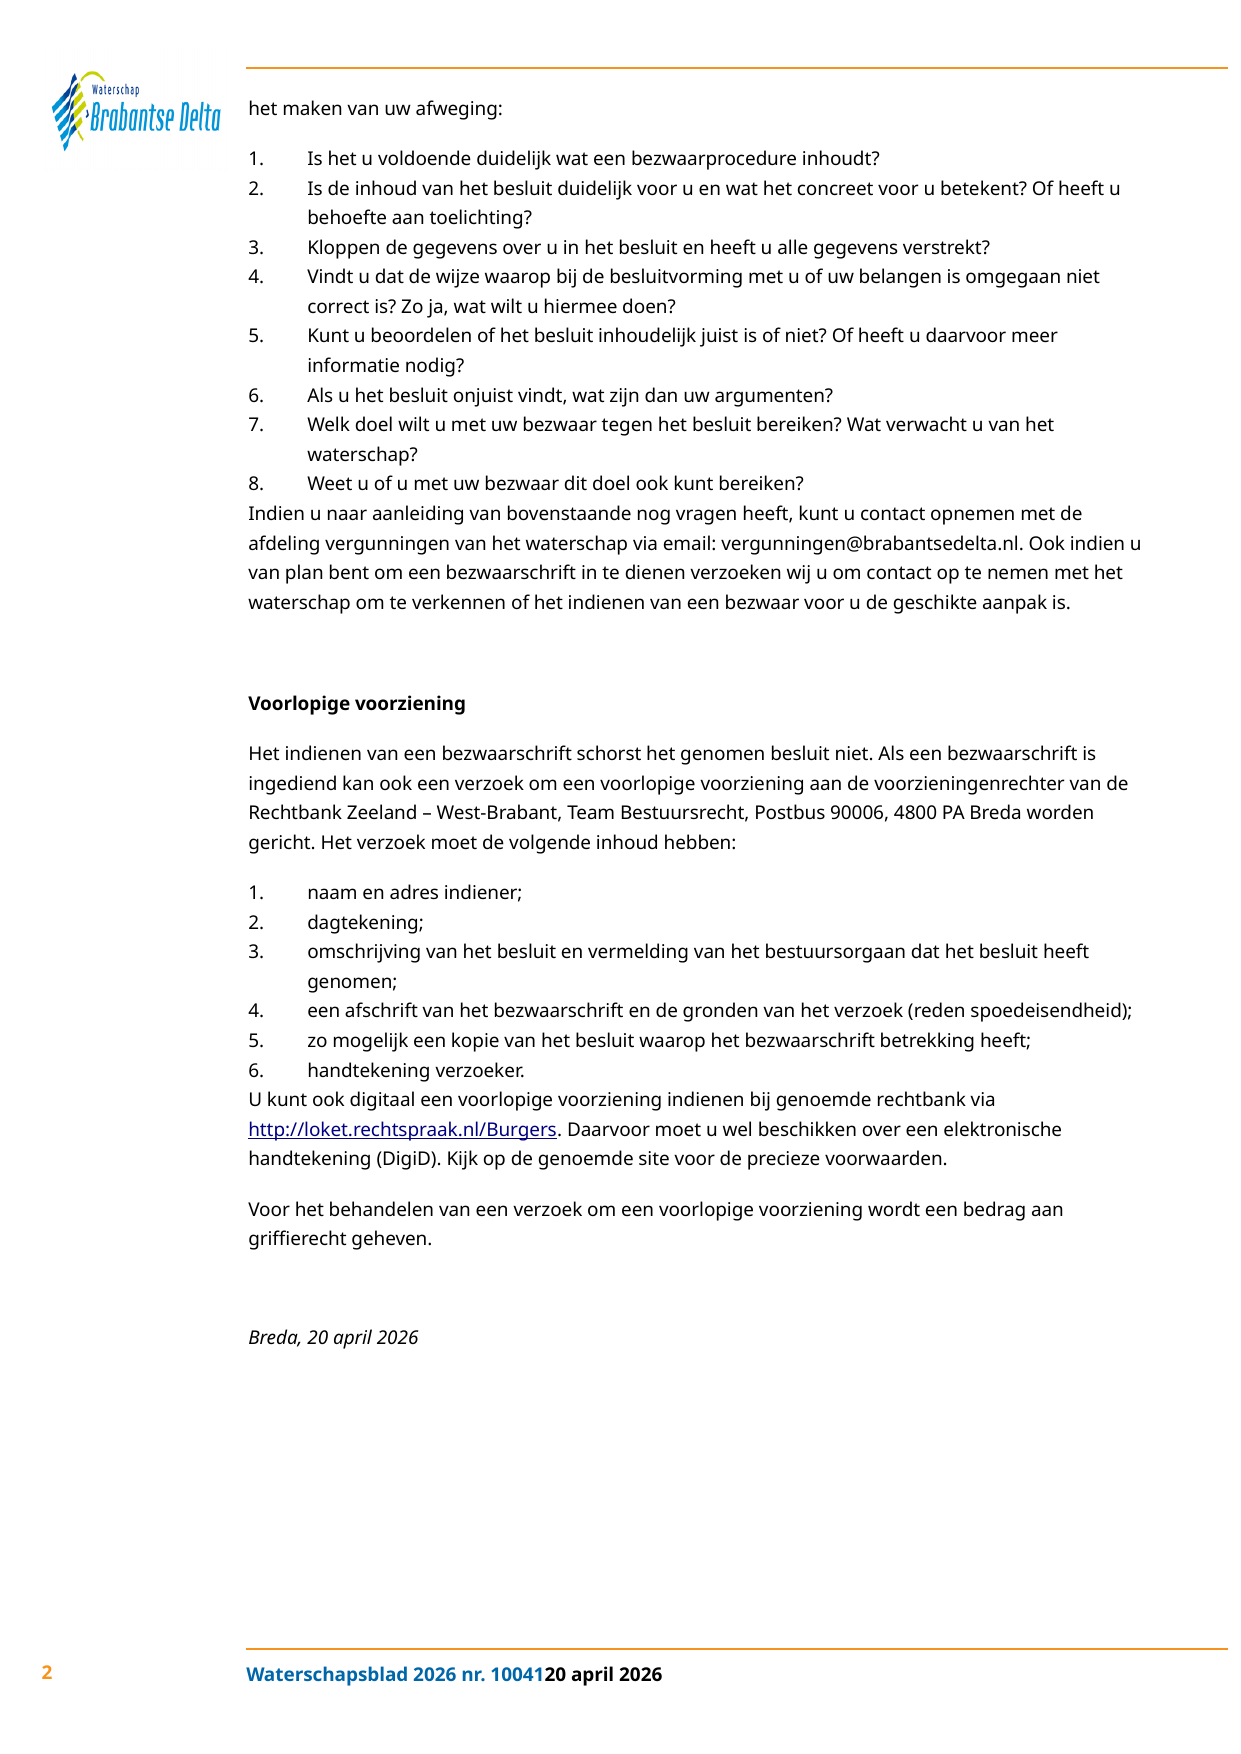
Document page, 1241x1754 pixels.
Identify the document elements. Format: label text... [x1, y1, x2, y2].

text Breda, 20 april 2026 [248, 1324, 1152, 1349]
list Is de inhoud van het besluit duidelijk voor u en wat het concreet voor u betekent? Of heeft u behoefte aan toelichting? [248, 175, 1152, 230]
text U kunt ook digitaal een voorlopige voorziening indienen bij genoemde rechtbank via http://loket.rechtspraak.nl/Burgers. Daarvoor moet u wel beschikken over een elektronische handtekening (DigiD). Kijk op de genoemde site voor de precieze voorwaarden. [248, 1086, 1152, 1171]
list naam en adres indiener; [248, 879, 1152, 905]
list Vindt u dat de wijze waarop bij de besluitvorming met u of uw belangen is omgegaan niet correct is? Zo ja, wat wilt u hiermee doen? [248, 263, 1152, 319]
text Voor het behandelen van een verzoek om een voorlopige voorziening wordt een bedrag aan griffierecht geheven. [248, 1196, 1152, 1251]
text Het indienen van een bezwaarschrift schorst het genomen besluit niet. Als een bezwaarschrift is ingediend kan ook een verzoek om een voorlopige voorziening aan de voorzieningenrechter van de Rechtbank Zeeland – West-Brabant, Team Bestuursrecht, Postbus 90006, 4800 PA Breda worden gericht. Het verzoek moet de volgende inhoud hebben: [248, 740, 1152, 855]
text Voorlopige voorziening [248, 690, 1152, 716]
list Als u het besluit onjuist vindt, wat zijn dan uw argumenten? [248, 382, 1152, 408]
list Is het u voldoende duidelijk wat een bezwaarprocedure inhoudt? [248, 145, 1152, 171]
list handtekening verzoeker. [248, 1057, 1152, 1083]
picture [41, 47, 231, 172]
list Welk doel wilt u met uw bezwaar tegen het besluit bereiken? Wat verwacht u van het waterschap? [248, 411, 1152, 467]
list dagtekening; [248, 909, 1152, 935]
text Indien u naar aanleiding van bovenstaande nog vragen heeft, kunt u contact opnemen met de afdeling vergunningen van het waterschap via email: vergunningen@brabantsedelta.nl. Ook indien u van plan bent om een bezwaarschrift in te dienen verzoeken wij u om contact op te nemen met het waterschap om te verkennen of het indienen van een bezwaar voor u de geschikte aanpak is. [248, 500, 1152, 615]
list Weet u of u met uw bezwaar dit doel ook kunt bereiken? [248, 471, 1152, 496]
list omschrijving van het besluit en vermelding van het bestuursorgaan dat het besluit heeft genomen; [248, 938, 1152, 994]
list zo mogelijk een kopie van het besluit waarop het bezwaarschrift betrekking heeft; [248, 1027, 1152, 1053]
list Kunt u beoordelen of het besluit inhoudelijk juist is of niet? Of heeft u daarvoor meer informatie nodig? [248, 323, 1152, 378]
list Kloppen de gegevens over u in het besluit en heeft u alle gegevens verstrekt? [248, 234, 1152, 260]
list een afschrift van het bezwaarschrift en de gronden van het verzoek (reden spoedeisendheid); [248, 998, 1152, 1023]
text het maken van uw afweging: [248, 95, 1152, 121]
